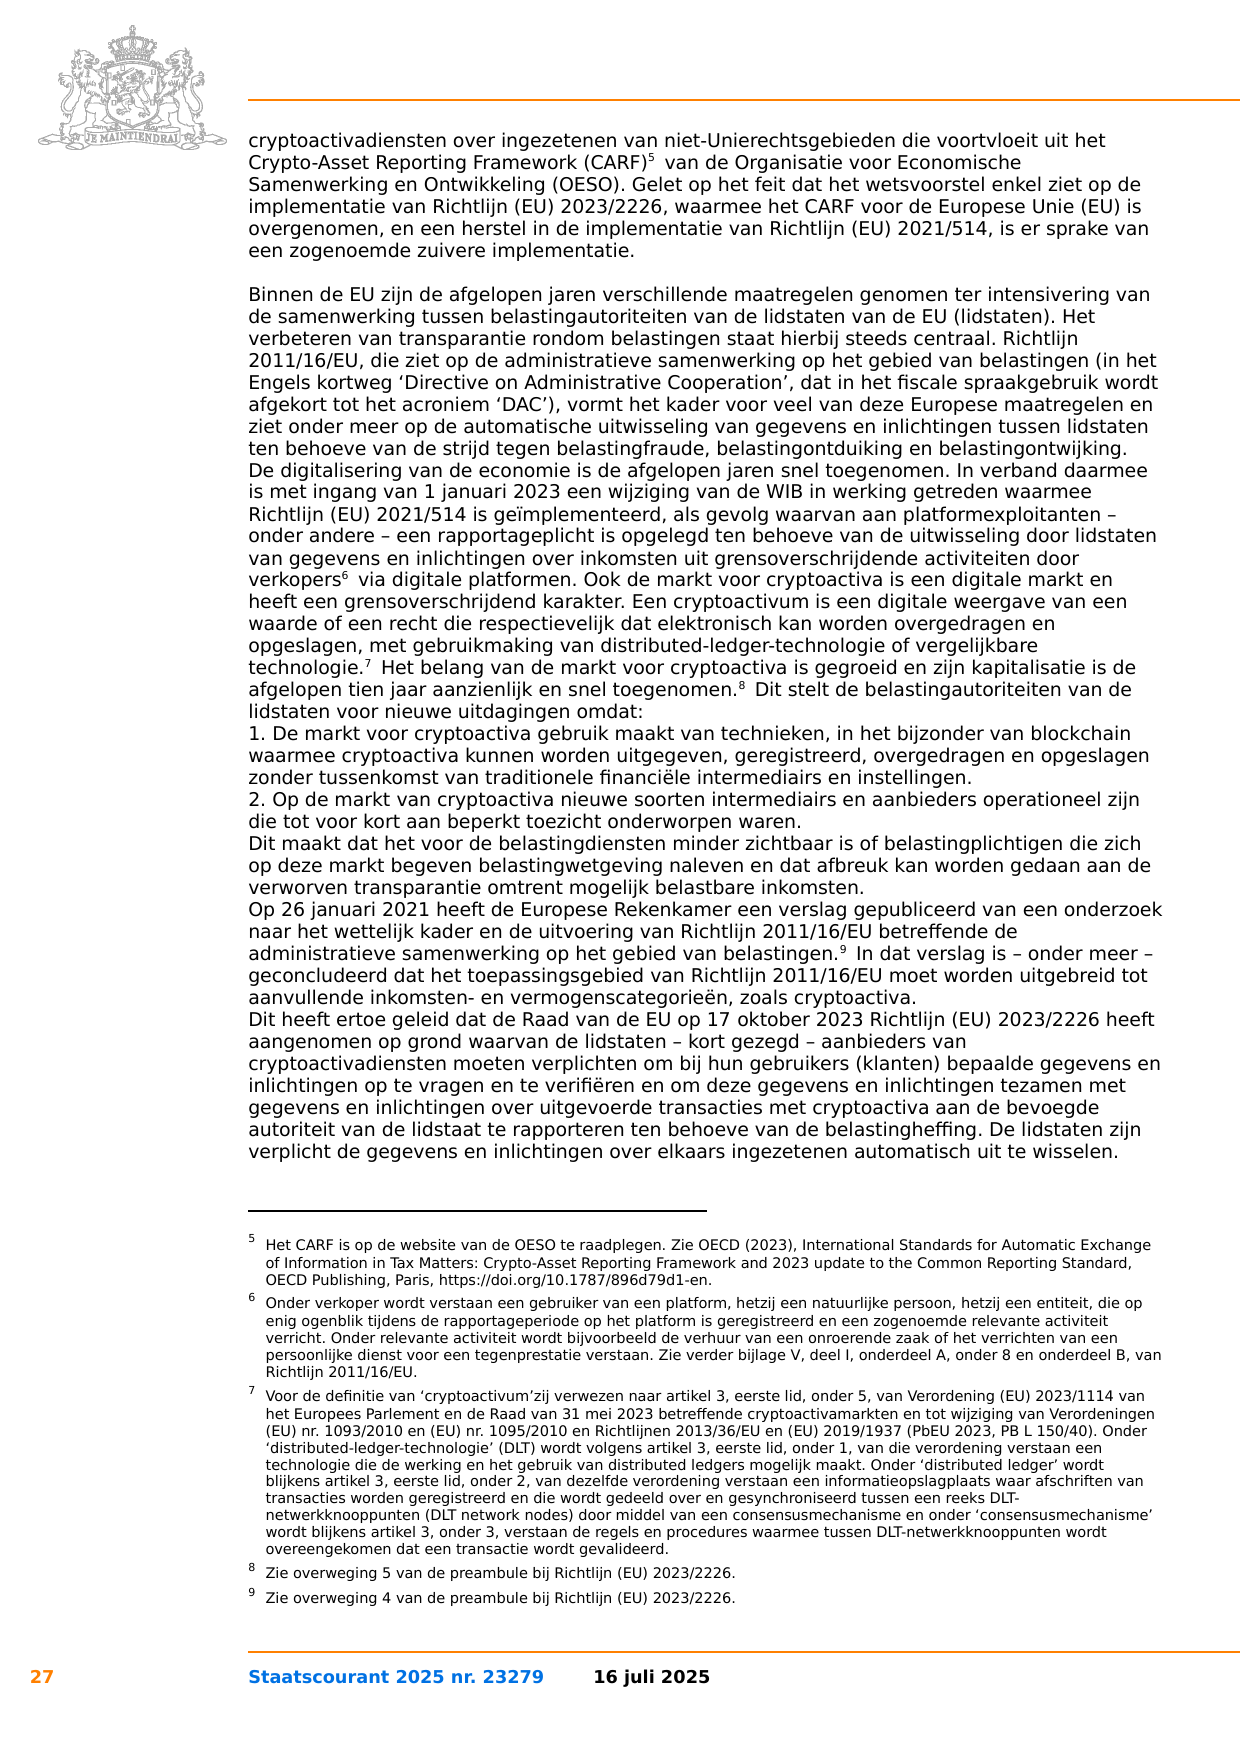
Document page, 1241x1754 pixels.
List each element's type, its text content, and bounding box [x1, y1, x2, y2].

text 1. De markt voor cryptoactiva gebruik maakt van technieken, in het bijzonder van blockchain waarmee cryptoactiva kunnen worden uitgegeven, geregistreerd, overgedragen en opgeslagen zonder tussenkomst van traditionele financiële intermediairs en instellingen. [248, 723, 1163, 789]
text Dit maakt dat het voor de belastingdiensten minder zichtbaar is of belastingplichtigen die zich op deze markt begeven belastingwetgeving naleven en dat afbreuk kan worden gedaan aan de verworven transparantie omtrent mogelijk belastbare inkomsten. [248, 833, 1163, 899]
picture [38, 25, 227, 150]
text Binnen de EU zijn de afgelopen jaren verschillende maatregelen genomen ter intensivering van de samenwerking tussen belastingautoriteiten van de lidstaten van de EU (lidstaten). Het verbeteren van transparantie rondom belastingen staat hierbij steeds centraal. Richtlijn 2011/16/EU, die ziet op de administratieve samenwerking op het gebied van belastingen (in het Engels kortweg ‘Directive on Administrative Cooperation’, dat in het fiscale spraakgebruik wordt afgekort tot het acroniem ‘DAC’), vormt het kader voor veel van deze Europese maatregelen en ziet onder meer op de automatische uitwisseling van gegevens en inlichtingen tussen lidstaten ten behoeve van de strijd tegen belastingfraude, belastingontduiking en belastingontwijking. [248, 284, 1163, 459]
text 2. Op de markt van cryptoactiva nieuwe soorten intermediairs en aanbieders operationeel zijn die tot voor kort aan beperkt toezicht onderworpen waren. [248, 789, 1163, 833]
text Zie overweging 4 van de preambule bij Richtlijn (EU) 2023/2226. [248, 1586, 1163, 1608]
text cryptoactivadiensten over ingezetenen van niet-Unierechtsgebieden die voortvloeit uit het Crypto-Asset Reporting Framework (CARF) van de Organisatie voor Economische Samenwerking en Ontwikkeling (OESO). Gelet op het feit dat het wetsvoorstel enkel ziet op de implementatie van Richtlijn (EU) 2023/2226, waarmee het CARF voor de Europese Unie (EU) is overgenomen, en een herstel in de implementatie van Richtlijn (EU) 2021/514, is er sprake van een zogenoemde zuivere implementatie. [248, 130, 1163, 262]
text Onder verkoper wordt verstaan een gebruiker van een platform, hetzij een natuurlijke persoon, hetzij een entiteit, die op enig ogenblik tijdens de rapportageperiode op het platform is geregistreerd en een zogenoemde relevante activiteit verricht. Onder relevante activiteit wordt bijvoorbeeld de verhuur van een onroerende zaak of het verrichten van een persoonlijke dienst voor een tegenprestatie verstaan. Zie verder bijlage V, deel I, onderdeel A, onder 8 en onderdeel B, van Richtlijn 2011/16/EU. [248, 1291, 1163, 1381]
text Zie overweging 5 van de preambule bij Richtlijn (EU) 2023/2226. [248, 1561, 1163, 1583]
text De digitalisering van de economie is de afgelopen jaren snel toegenomen. In verband daarmee is met ingang van 1 januari 2023 een wijziging van de WIB in werking getreden waarmee Richtlijn (EU) 2021/514 is geïmplementeerd, als gevolg waarvan aan platformexploitanten – onder andere – een rapportageplicht is opgelegd ten behoeve van de uitwisseling door lidstaten van gegevens en inlichtingen over inkomsten uit grensoverschrijdende activiteiten door verkopers via digitale platformen. Ook de markt voor cryptoactiva is een digitale markt en heeft een grensoverschrijdend karakter. Een cryptoactivum is een digitale weergave van een waarde of een recht die respectievelijk dat elektronisch kan worden overgedragen en opgeslagen, met gebruikmaking van distributed-ledger-technologie of vergelijkbare technologie. Het belang van de markt voor cryptoactiva is gegroeid en zijn kapitalisatie is de afgelopen tien jaar aanzienlijk en snel toegenomen. Dit stelt de belastingautoriteiten van de lidstaten voor nieuwe uitdagingen omdat: [248, 459, 1163, 723]
text Het CARF is op de website van de OESO te raadplegen. Zie OECD (2023), International Standards for Automatic Exchange of Information in Tax Matters: Crypto-Asset Reporting Framework and 2023 update to the Common Reporting Standard, OECD Publishing, Paris, https://doi.org/10.1787/896d79d1-en. [248, 1233, 1163, 1288]
text Dit heeft ertoe geleid dat de Raad van de EU op 17 oktober 2023 Richtlijn (EU) 2023/2226 heeft aangenomen op grond waarvan de lidstaten – kort gezegd – aanbieders van cryptoactivadiensten moeten verplichten om bij hun gebruikers (klanten) bepaalde gegevens en inlichtingen op te vragen en te verifiëren en om deze gegevens en inlichtingen tezamen met gegevens en inlichtingen over uitgevoerde transacties met cryptoactiva aan de bevoegde autoriteit van de lidstaat te rapporteren ten behoeve van de belastingheffing. De lidstaten zijn verplicht de gegevens en inlichtingen over elkaars ingezetenen automatisch uit te wisselen. [248, 1009, 1163, 1163]
text Voor de definitie van ‘cryptoactivum’zij verwezen naar artikel 3, eerste lid, onder 5, van Verordening (EU) 2023/1114 van het Europees Parlement en de Raad van 31 mei 2023 betreffende cryptoactivamarkten en tot wijziging van Verordeningen (EU) nr. 1093/2010 en (EU) nr. 1095/2010 en Richtlijnen 2013/36/EU en (EU) 2019/1937 (PbEU 2023, PB L 150/40). Onder ‘distributed-ledger-technologie’ (DLT) wordt volgens artikel 3, eerste lid, onder 1, van die verordening verstaan een technologie die de werking en het gebruik van distributed ledgers mogelijk maakt. Onder ‘distributed ledger’ wordt blijkens artikel 3, eerste lid, onder 2, van dezelfde verordening verstaan een informatieopslagplaats waar afschriften van transacties worden geregistreerd en die wordt gedeeld over en gesynchroniseerd tussen een reeks DLT-netwerkknooppunten (DLT network nodes) door middel van een consensusmechanisme en onder ‘consensusmechanisme’ wordt blijkens artikel 3, onder 3, verstaan de regels en procedures waarmee tussen DLT-netwerkknooppunten wordt overeengekomen dat een transactie wordt gevalideerd. [248, 1384, 1163, 1558]
text Op 26 januari 2021 heeft de Europese Rekenkamer een verslag gepubliceerd van een onderzoek naar het wettelijk kader en de uitvoering van Richtlijn 2011/16/EU betreffende de administratieve samenwerking op het gebied van belastingen. In dat verslag is – onder meer – geconcludeerd dat het toepassingsgebied van Richtlijn 2011/16/EU moet worden uitgebreid tot aanvullende inkomsten- en vermogenscategorieën, zoals cryptoactiva. [248, 899, 1163, 1009]
